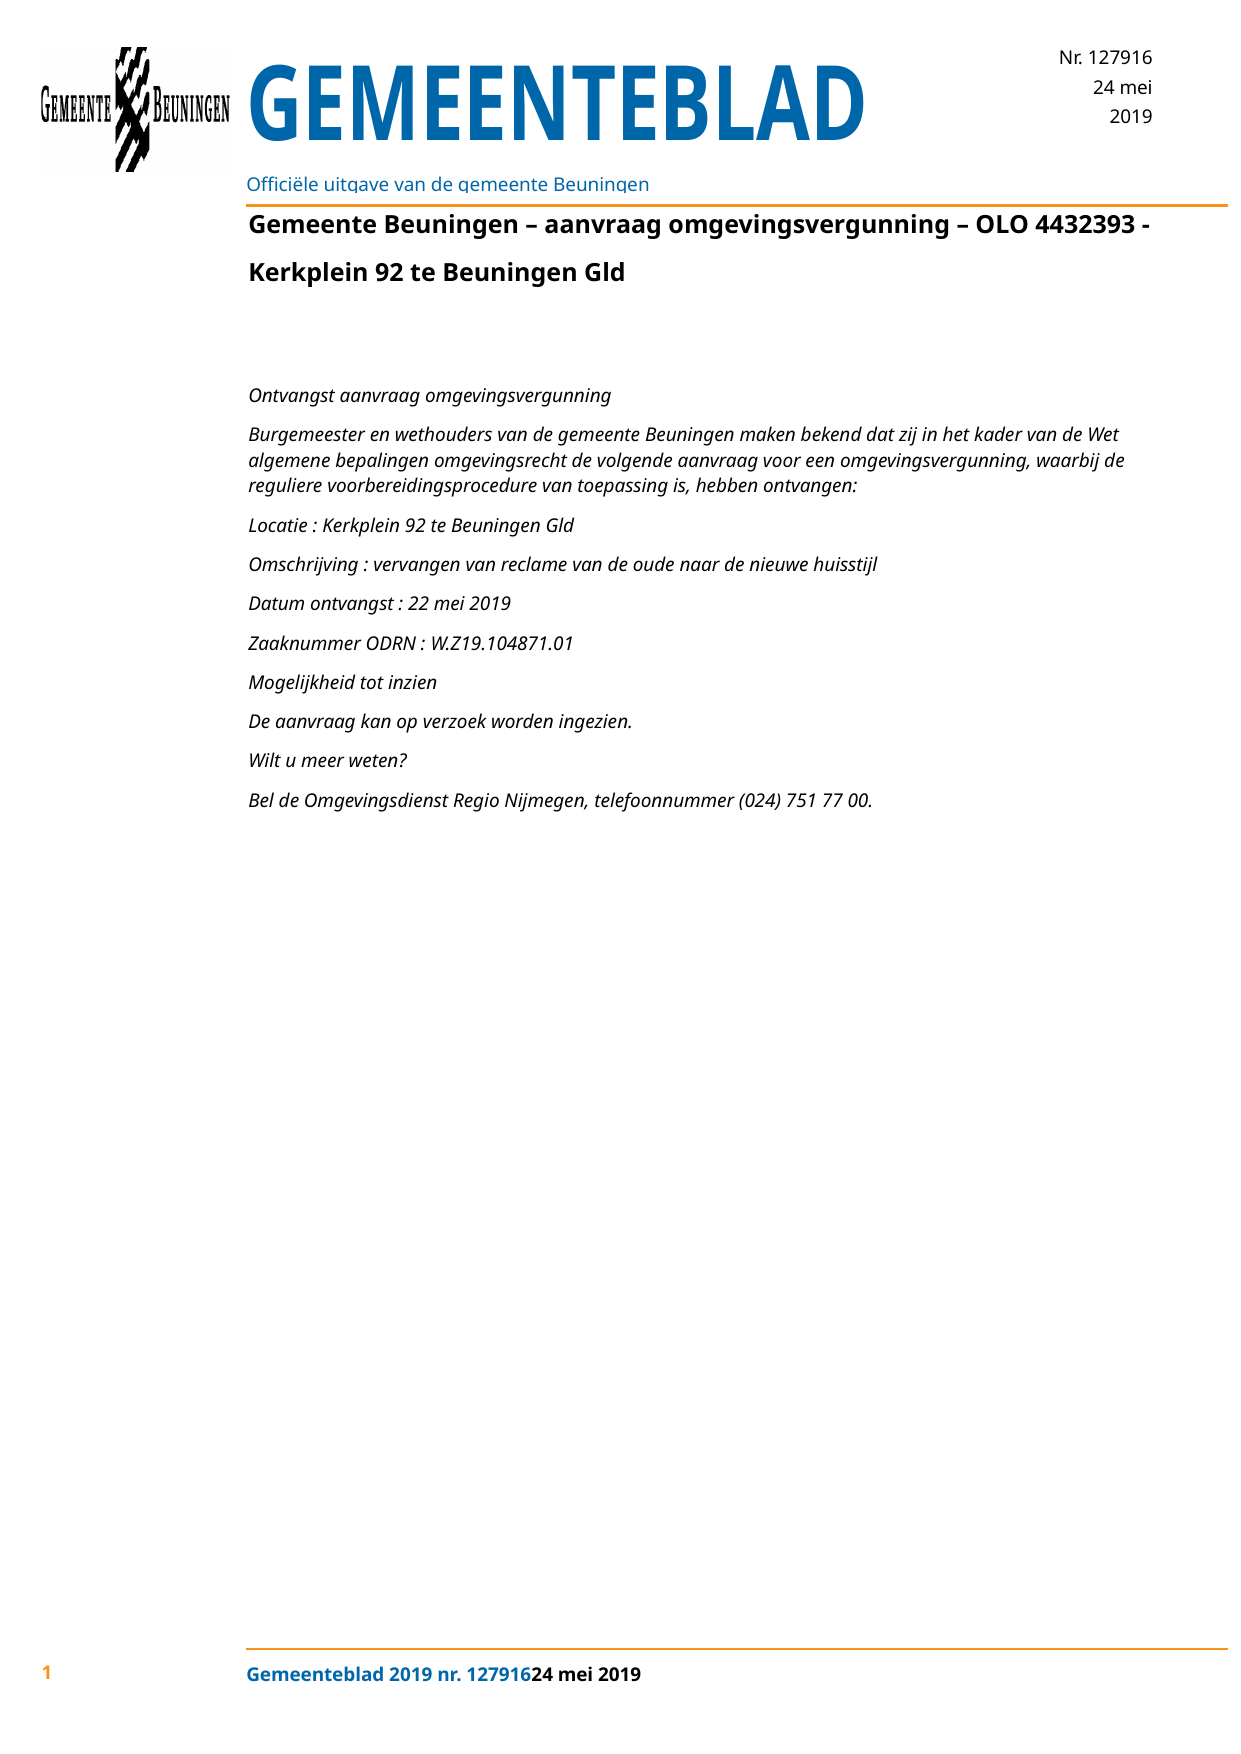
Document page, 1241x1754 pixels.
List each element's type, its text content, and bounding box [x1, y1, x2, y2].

text Burgemeester en wethouders van de gemeente Beuningen maken bekend dat zij in het kader van de Wet algemene bepalingen omgevingsrecht de volgende aanvraag voor een omgevingsvergunning, waarbij de reguliere voorbereidingsprocedure van toepassing is, hebben ontvangen: [248, 421, 1152, 498]
text De aanvraag kan op verzoek worden ingezien. [248, 708, 1152, 734]
text Zaaknummer ODRN : W.Z19.104871.01 [248, 630, 1152, 655]
text Locatie : Kerkplein 92 te Beuningen Gld [248, 512, 1152, 538]
text Wilt u meer weten? [248, 747, 1152, 773]
text Ontvangst aanvraag omgevingsvergunning [248, 382, 1152, 408]
text Bel de Omgevingsdienst Regio Nijmegen, telefoonnummer (024) 751 77 00. [248, 787, 1152, 812]
text Mogelijkheid tot inzien [248, 669, 1152, 695]
text Datum ontvangst : 22 mei 2019 [248, 590, 1152, 616]
picture [41, 47, 231, 172]
text Omschrijving : vervangen van reclame van de oude naar de nieuwe huisstijl [248, 551, 1152, 577]
text Gemeente Beuningen – aanvraag omgevingsvergunning – OLO 4432393 - Kerkplein 92 te Beuningen Gld [248, 207, 1152, 288]
